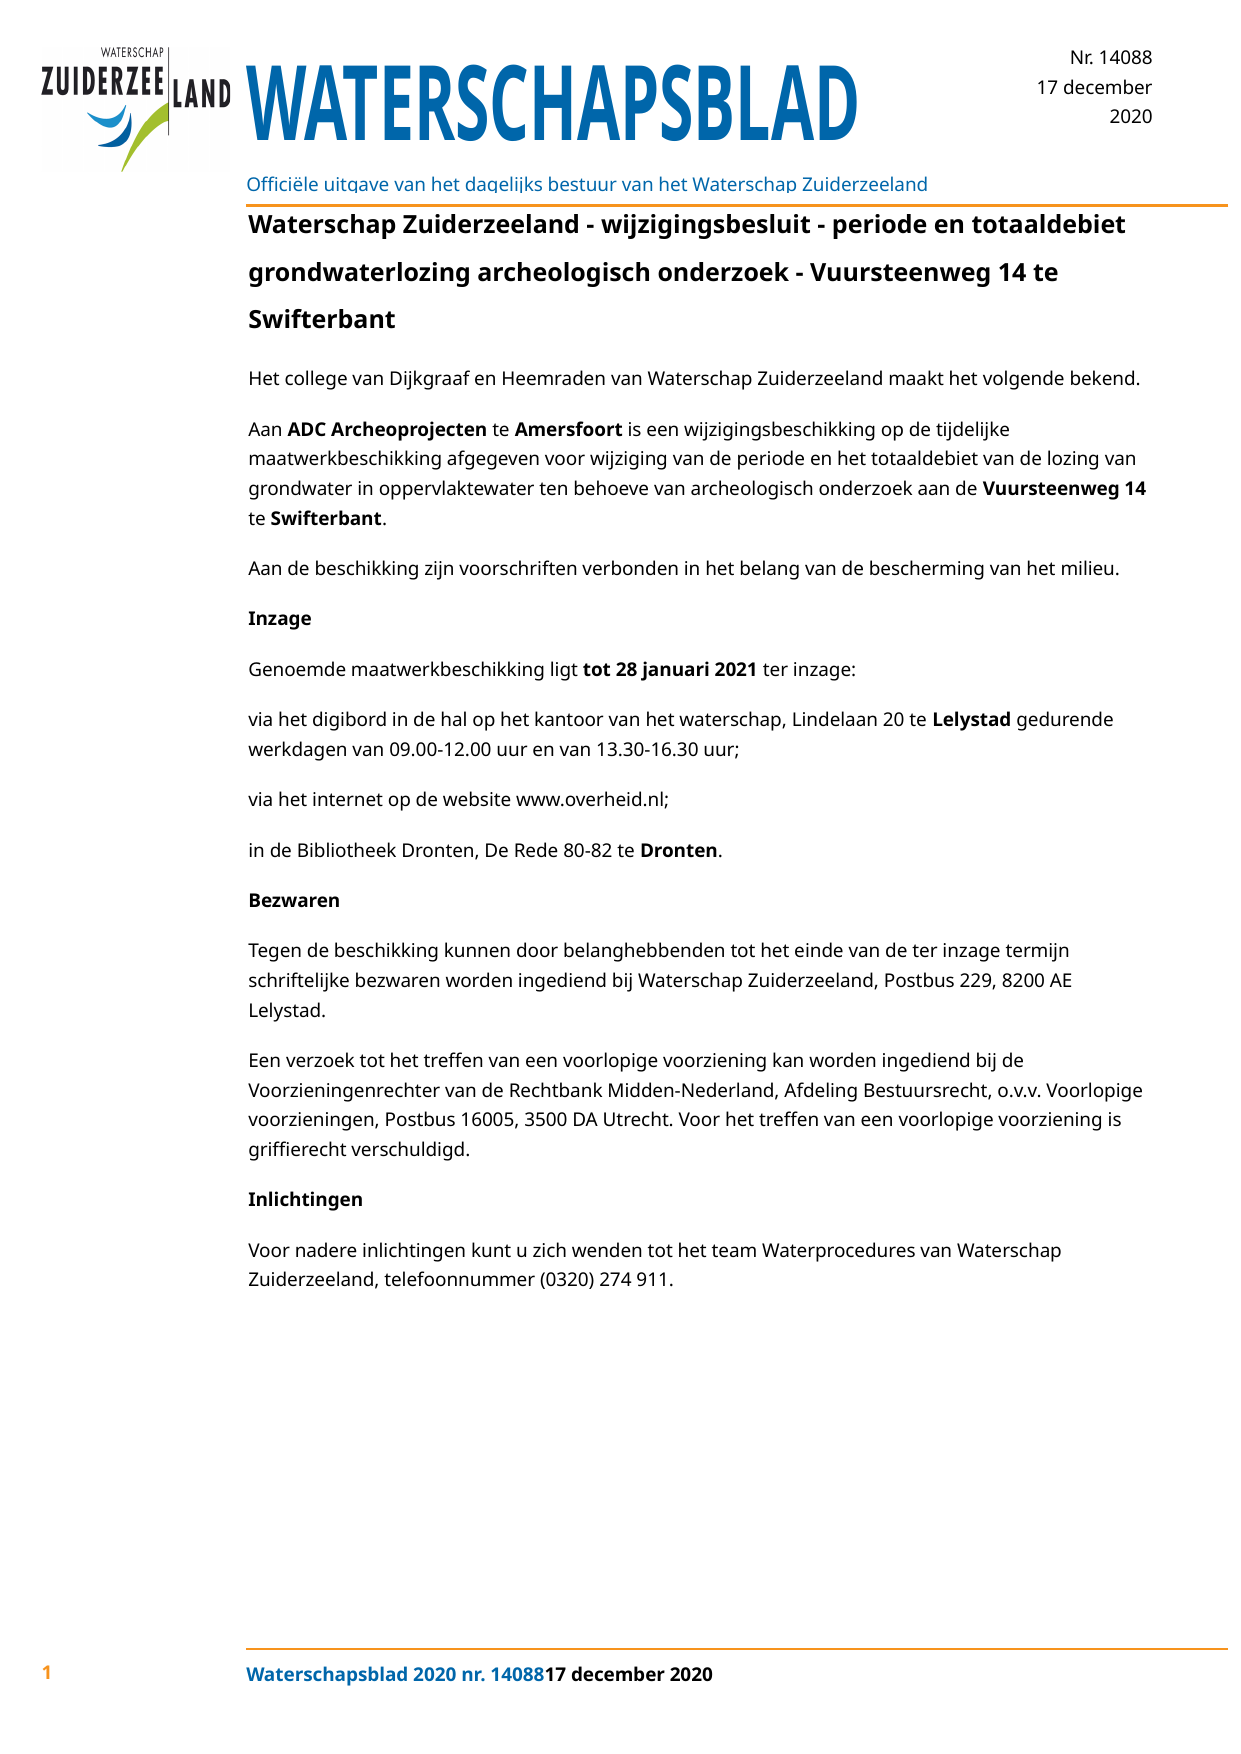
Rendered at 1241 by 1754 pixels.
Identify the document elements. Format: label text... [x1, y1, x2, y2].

text via het internet op de website www.overheid.nl; [248, 786, 1152, 812]
text Genoemde maatwerkbeschikking ligt tot 28 januari 2021 ter inzage: [248, 656, 1152, 682]
picture [41, 47, 231, 172]
text Inlichtingen [248, 1186, 1152, 1212]
text Aan de beschikking zijn voorschriften verbonden in het belang van de bescherming van het milieu. [248, 555, 1152, 581]
text via het digibord in de hal op het kantoor van het waterschap, Lindelaan 20 te Lelystad gedurende werkdagen van 09.00-12.00 uur en van 13.30-16.30 uur; [248, 706, 1152, 762]
text Een verzoek tot het treffen van een voorlopige voorziening kan worden ingediend bij de Voorzieningenrechter van de Rechtbank Midden-Nederland, Afdeling Bestuursrecht, o.v.v. Voorlopige voorzieningen, Postbus 16005, 3500 DA Utrecht. Voor het treffen van een voorlopige voorziening is griffierecht verschuldigd. [248, 1047, 1152, 1162]
text in de Bibliotheek Dronten, De Rede 80-82 te Dronten. [248, 837, 1152, 862]
text Tegen de beschikking kunnen door belanghebbenden tot het einde van de ter inzage termijn schriftelijke bezwaren worden ingediend bij Waterschap Zuiderzeeland, Postbus 229, 8200 AE Lelystad. [248, 938, 1152, 1022]
text Waterschap Zuiderzeeland - wijzigingsbesluit - periode en totaaldebiet grondwaterlozing archeologisch onderzoek - Vuursteenweg 14 te Swifterbant [248, 207, 1152, 336]
text Voor nadere inlichtingen kunt u zich wenden tot het team Waterprocedures van Waterschap Zuiderzeeland, telefoonnummer (0320) 274 911. [248, 1237, 1152, 1292]
text Het college van Dijkgraaf en Heemraden van Waterschap Zuiderzeeland maakt het volgende bekend. [248, 366, 1152, 391]
text Bezwaren [248, 887, 1152, 913]
text Aan ADC Archeoprojecten te Amersfoort is een wijzigingsbeschikking op de tijdelijke maatwerkbeschikking afgegeven voor wijziging van de periode en het totaaldebiet van de lozing van grondwater in oppervlaktewater ten behoeve van archeologisch onderzoek aan de Vuursteenweg 14 te Swifterbant. [248, 416, 1152, 530]
text Inzage [248, 606, 1152, 631]
